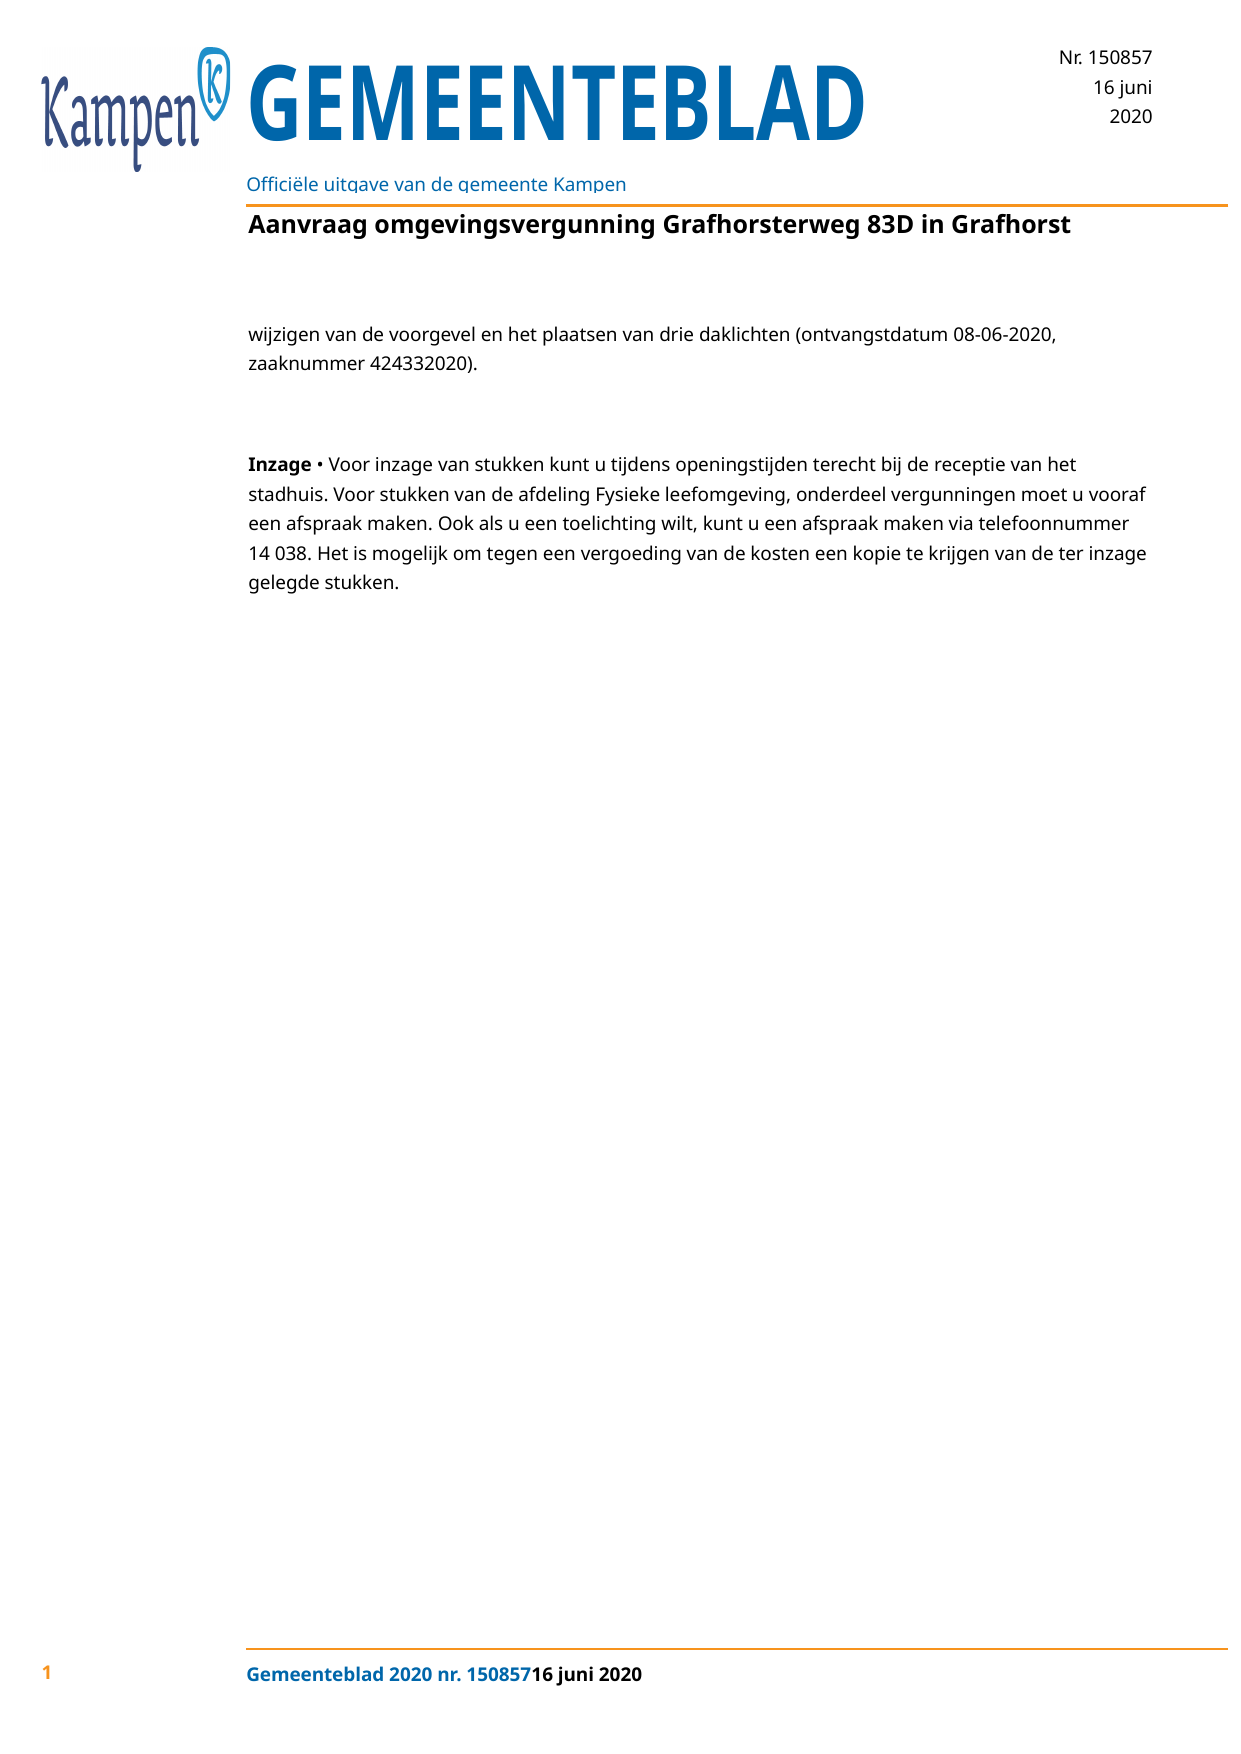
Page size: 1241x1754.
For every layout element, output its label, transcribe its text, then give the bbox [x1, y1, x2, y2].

text wijzigen van de voorgevel en het plaatsen van drie daklichten (ontvangstdatum 08-06-2020, zaaknummer 424332020). [248, 321, 1152, 376]
text Aanvraag omgevingsvergunning Grafhorsterweg 83D in Grafhorst [248, 207, 1152, 241]
picture [41, 47, 231, 172]
text Inzage • Voor inzage van stukken kunt u tijdens openingstijden terecht bij de receptie van het stadhuis. Voor stukken van de afdeling Fysieke leefomgeving, onderdeel vergunningen moet u vooraf een afspraak maken. Ook als u een toelichting wilt, kunt u een afspraak maken via telefoonnummer 14 038. Het is mogelijk om tegen een vergoeding van de kosten een kopie te krijgen van de ter inzage gelegde stukken. [248, 451, 1152, 595]
